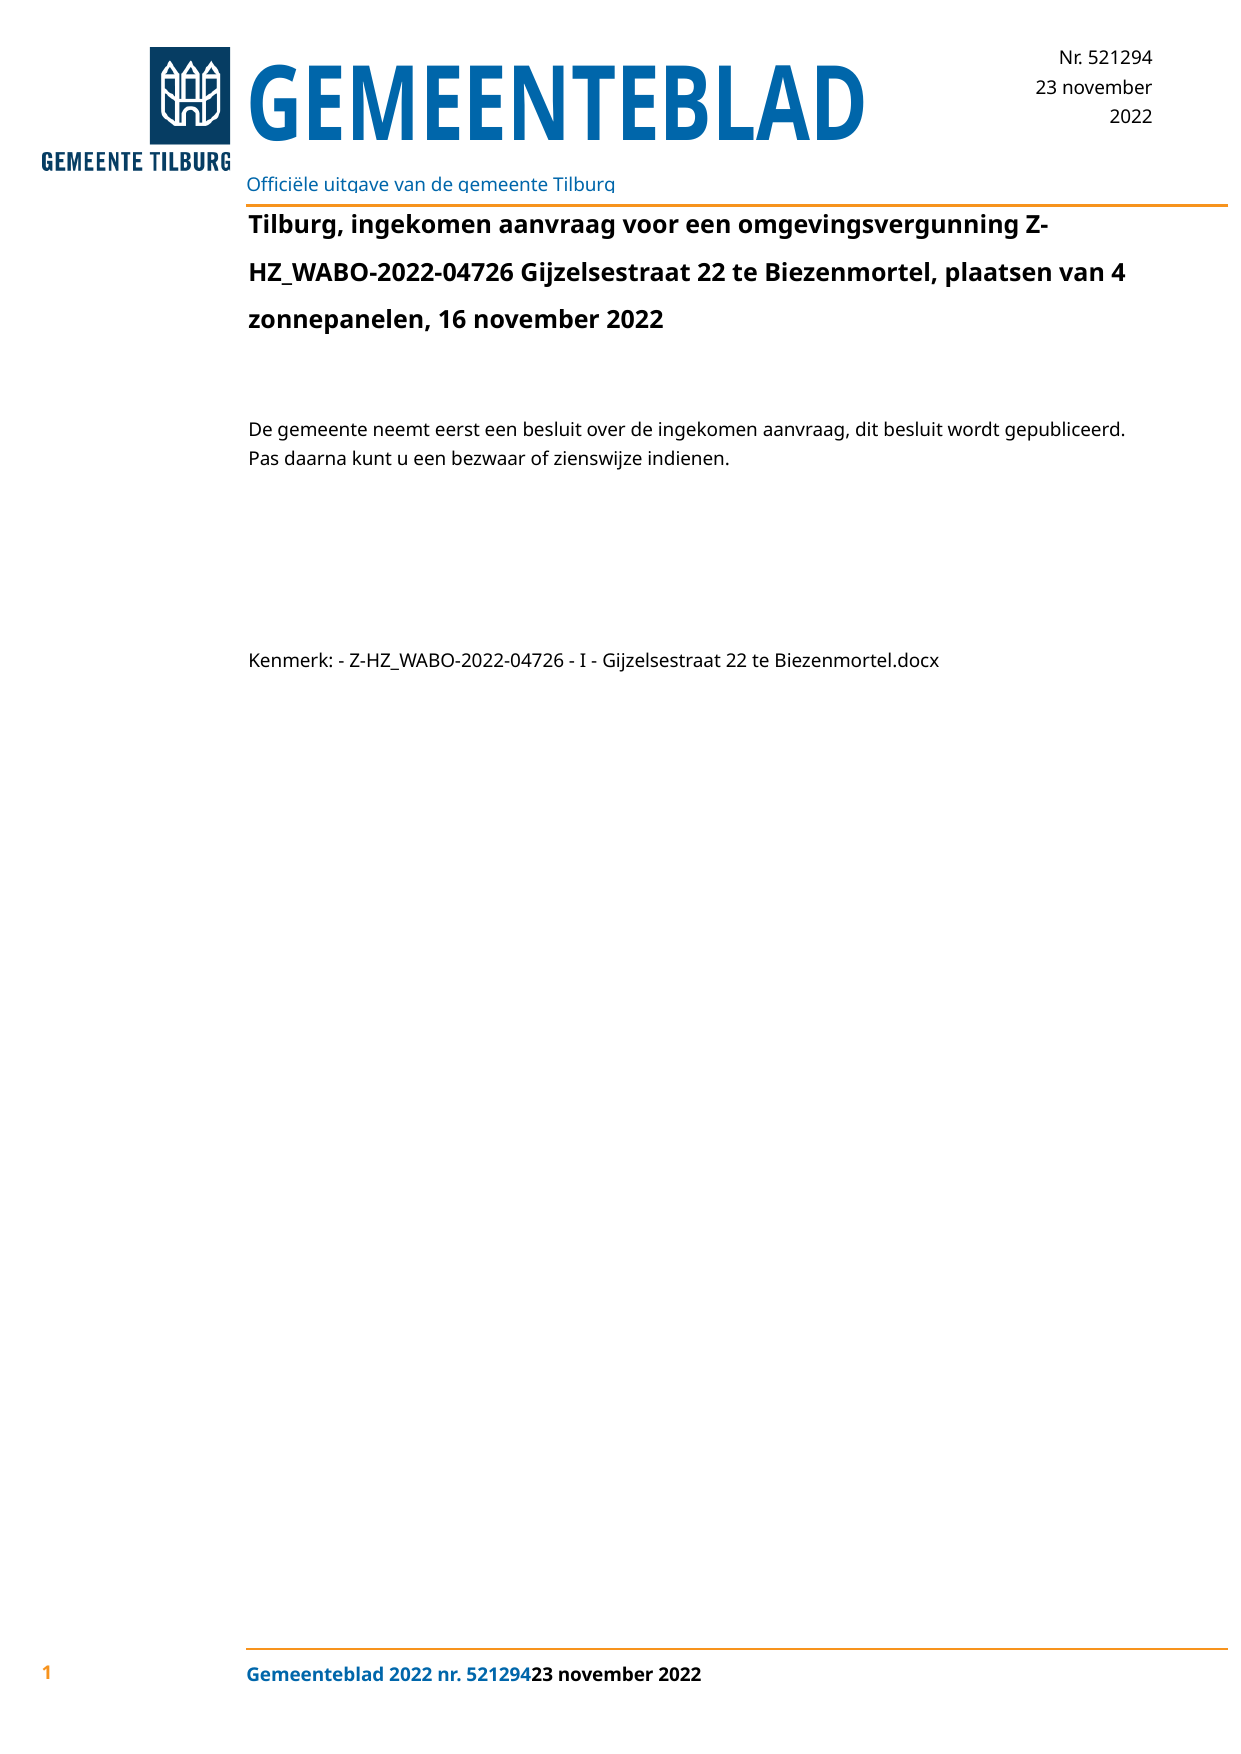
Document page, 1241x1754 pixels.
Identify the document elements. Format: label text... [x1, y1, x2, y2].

text De gemeente neemt eerst een besluit over de ingekomen aanvraag, dit besluit wordt gepubliceerd. Pas daarna kunt u een bezwaar of zienswijze indienen. [248, 416, 1152, 471]
text Tilburg, ingekomen aanvraag voor een omgevingsvergunning Z-HZ_WABO-2022-04726 Gijzelsestraat 22 te Biezenmortel, plaatsen van 4 zonnepanelen, 16 november 2022 [248, 207, 1152, 336]
text Kenmerk: - Z-HZ_WABO-2022-04726 - I - Gijzelsestraat 22 te Biezenmortel.docx [248, 647, 1152, 673]
picture [41, 47, 231, 172]
